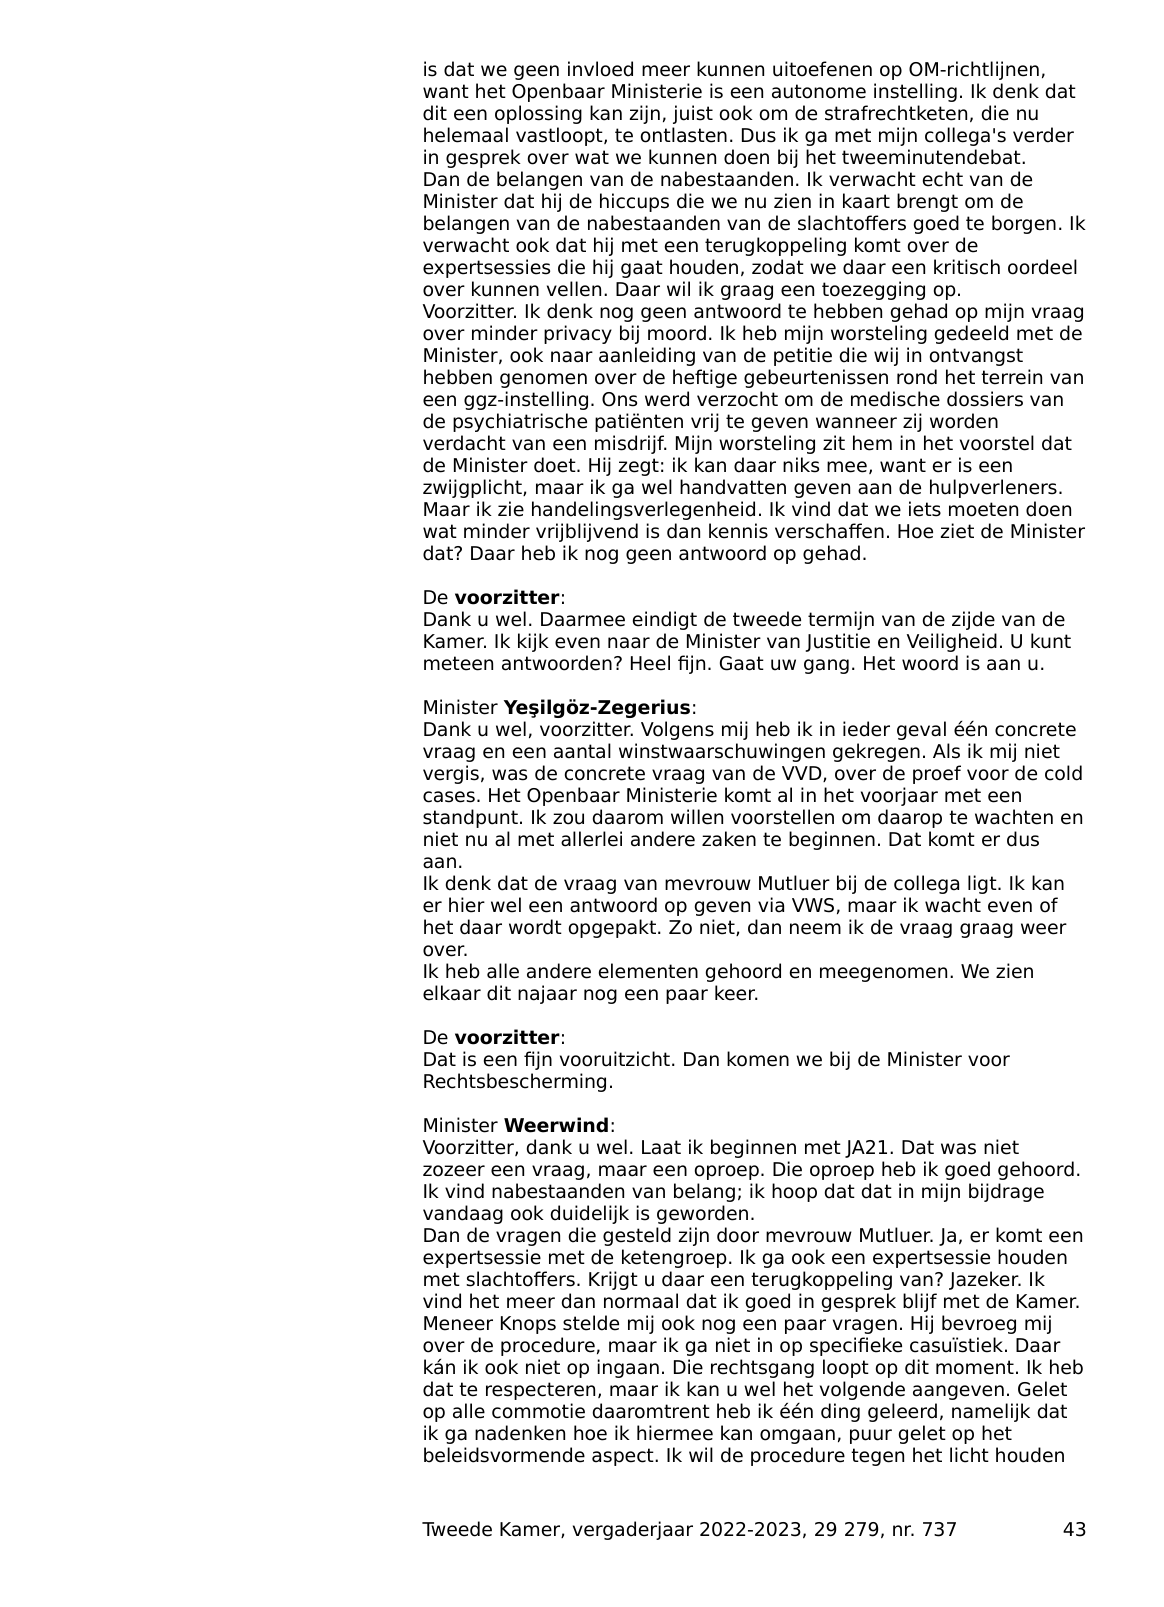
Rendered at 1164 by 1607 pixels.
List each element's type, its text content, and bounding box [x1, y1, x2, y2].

text Meneer Knops stelde mij ook nog een paar vragen. Hij bevroeg mij over de procedure, maar ik ga niet in op specifieke casuïstiek. Daar kán ik ook niet op ingaan. Die rechtsgang loopt op dit moment. Ik heb dat te respecteren, maar ik kan u wel het volgende aangeven. Gelet op alle commotie daaromtrent heb ik één ding geleerd, namelijk dat ik ga nadenken hoe ik hiermee kan omgaan, puur gelet op het beleidsvormende aspect. Ik wil de procedure tegen het licht houden [422, 1313, 1087, 1467]
text Voorzitter, dank u wel. Laat ik beginnen met JA21. Dat was niet zozeer een vraag, maar een oproep. Die oproep heb ik goed gehoord. Ik vind nabestaanden van belang; ik hoop dat dat in mijn bijdrage vandaag ook duidelijk is geworden. [422, 1137, 1087, 1225]
text Minister Yeşilgöz-Zegerius: [422, 697, 1087, 719]
text De voorzitter: [422, 587, 1087, 609]
text Minister Weerwind: [422, 1115, 1087, 1137]
text Dank u wel. Daarmee eindigt de tweede termijn van de zijde van de Kamer. Ik kijk even naar de Minister van Justitie en Veiligheid. U kunt meteen antwoorden? Heel fijn. Gaat uw gang. Het woord is aan u. [422, 609, 1087, 675]
text Ik denk dat de vraag van mevrouw Mutluer bij de collega ligt. Ik kan er hier wel een antwoord op geven via VWS, maar ik wacht even of het daar wordt opgepakt. Zo niet, dan neem ik de vraag graag weer over. [422, 873, 1087, 961]
text Dat is een fijn vooruitzicht. Dan komen we bij de Minister voor Rechtsbescherming. [422, 1049, 1087, 1093]
text Dan de vragen die gesteld zijn door mevrouw Mutluer. Ja, er komt een expertsessie met de ketengroep. Ik ga ook een expertsessie houden met slachtoffers. Krijgt u daar een terugkoppeling van? Jazeker. Ik vind het meer dan normaal dat ik goed in gesprek blijf met de Kamer. [422, 1225, 1087, 1313]
text Dank u wel, voorzitter. Volgens mij heb ik in ieder geval één concrete vraag en een aantal winstwaarschuwingen gekregen. Als ik mij niet vergis, was de concrete vraag van de VVD, over de proef voor de cold cases. Het Openbaar Ministerie komt al in het voorjaar met een standpunt. Ik zou daarom willen voorstellen om daarop te wachten en niet nu al met allerlei andere zaken te beginnen. Dat komt er dus aan. [422, 719, 1087, 873]
text De voorzitter: [422, 1027, 1087, 1049]
text is dat we geen invloed meer kunnen uitoefenen op OM-richtlijnen, want het Openbaar Ministerie is een autonome instelling. Ik denk dat dit een oplossing kan zijn, juist ook om de strafrechtketen, die nu helemaal vastloopt, te ontlasten. Dus ik ga met mijn collega's verder in gesprek over wat we kunnen doen bij het tweeminutendebat. [422, 59, 1087, 169]
text Voorzitter. Ik denk nog geen antwoord te hebben gehad op mijn vraag over minder privacy bij moord. Ik heb mijn worsteling gedeeld met de Minister, ook naar aanleiding van de petitie die wij in ontvangst hebben genomen over de heftige gebeurtenissen rond het terrein van een ggz-instelling. Ons werd verzocht om de medische dossiers van de psychiatrische patiënten vrij te geven wanneer zij worden verdacht van een misdrijf. Mijn worsteling zit hem in het voorstel dat de Minister doet. Hij zegt: ik kan daar niks mee, want er is een zwijgplicht, maar ik ga wel handvatten geven aan de hulpverleners. Maar ik zie handelingsverlegenheid. Ik vind dat we iets moeten doen wat minder vrijblijvend is dan kennis verschaffen. Hoe ziet de Minister dat? Daar heb ik nog geen antwoord op gehad. [422, 301, 1087, 564]
text Dan de belangen van de nabestaanden. Ik verwacht echt van de Minister dat hij de hiccups die we nu zien in kaart brengt om de belangen van de nabestaanden van de slachtoffers goed te borgen. Ik verwacht ook dat hij met een terugkoppeling komt over de expertsessies die hij gaat houden, zodat we daar een kritisch oordeel over kunnen vellen. Daar wil ik graag een toezegging op. [422, 169, 1087, 301]
text Ik heb alle andere elementen gehoord en meegenomen. We zien elkaar dit najaar nog een paar keer. [422, 961, 1087, 1004]
